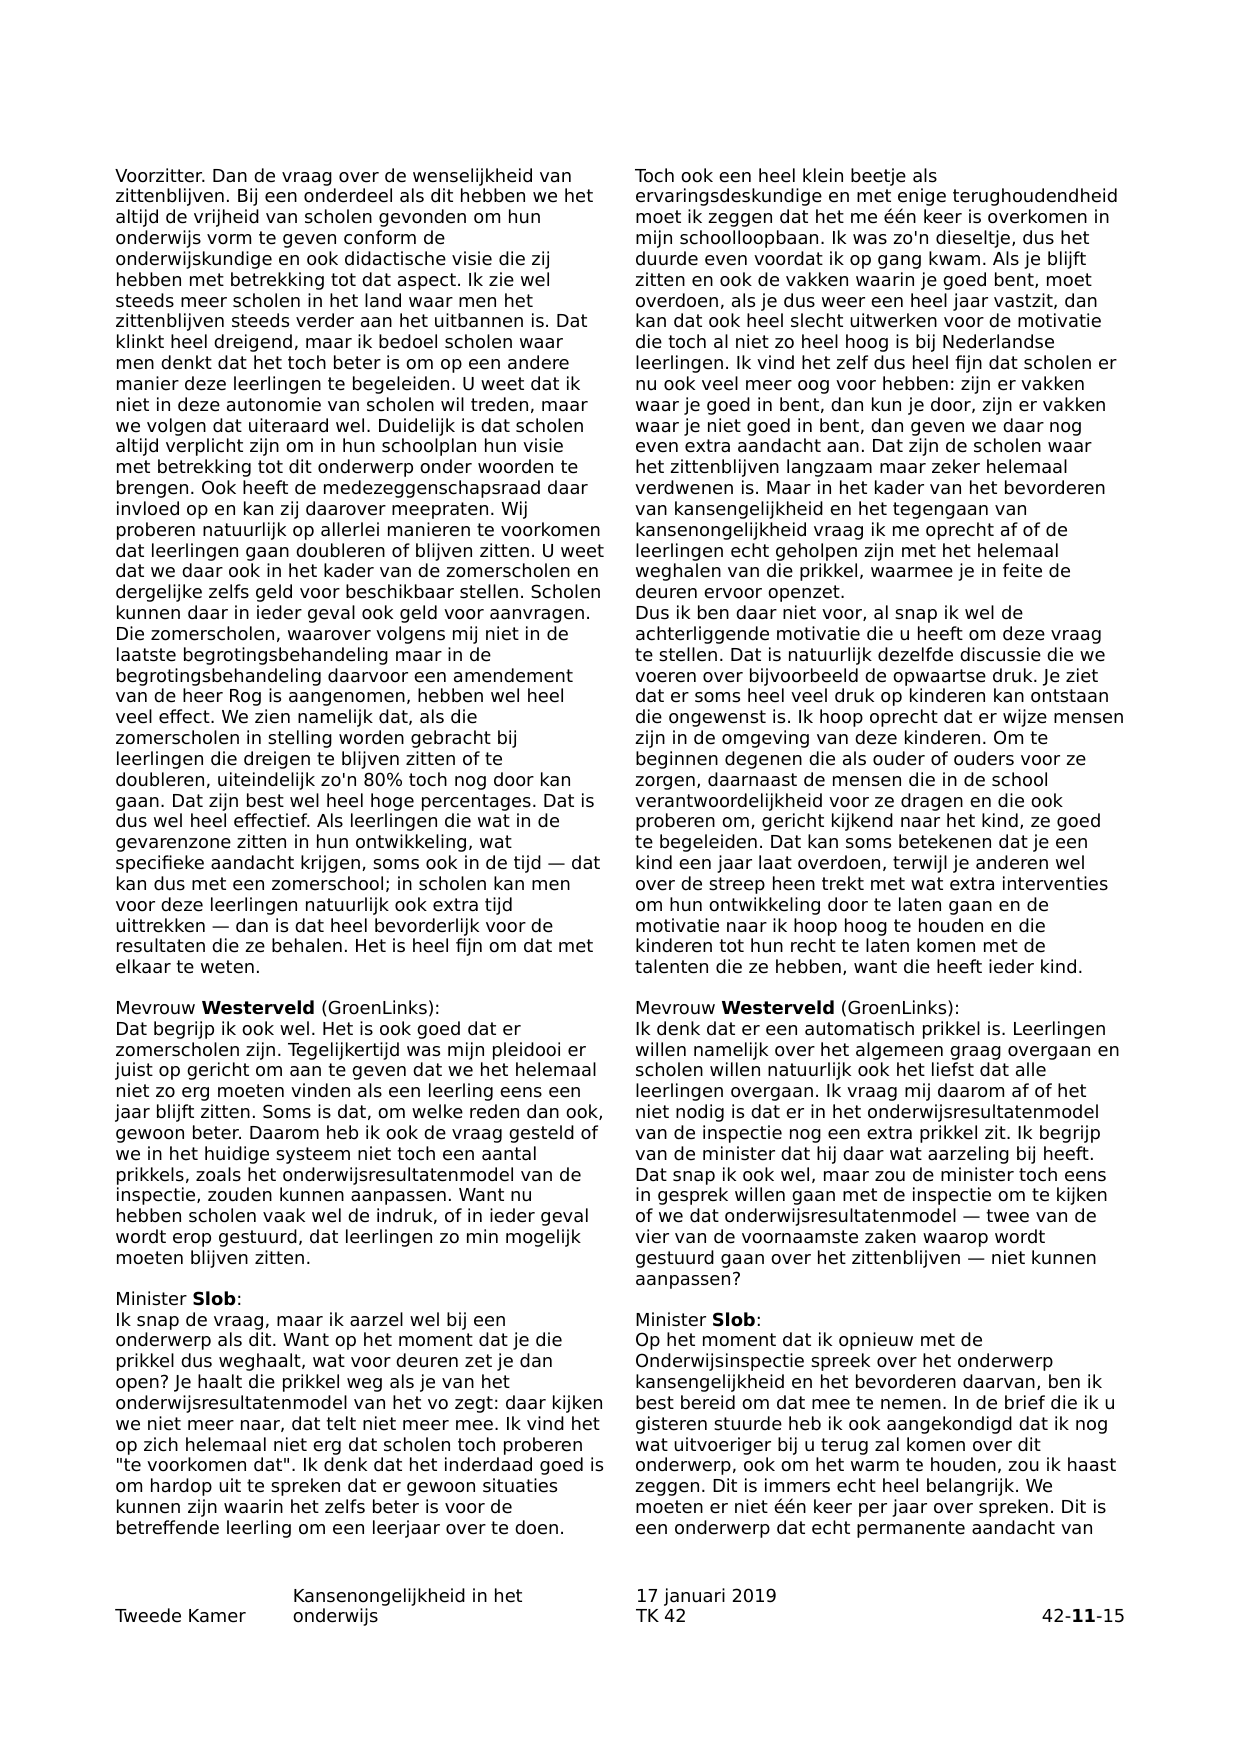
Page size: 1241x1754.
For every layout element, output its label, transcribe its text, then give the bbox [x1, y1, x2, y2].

text Die zomerscholen, waarover volgens mij niet in de laatste begrotingsbehandeling maar in de begrotingsbehandeling daarvoor een amendement van de heer Rog is aangenomen, hebben wel heel veel effect. We zien namelijk dat, als die zomerscholen in stelling worden gebracht bij leerlingen die dreigen te blijven zitten of te doubleren, uiteindelijk zo'n 80% toch nog door kan gaan. Dat zijn best wel heel hoge percentages. Dat is dus wel heel effectief. Als leerlingen die wat in de gevarenzone zitten in hun ontwikkeling, wat specifieke aandacht krijgen, soms ook in de tijd — dat kan dus met een zomerschool; in scholen kan men voor deze leerlingen natuurlijk ook extra tijd uittrekken — dan is dat heel bevorderlijk voor de resultaten die ze behalen. Het is heel fijn om dat met elkaar te weten. [115, 624, 605, 978]
text Op het moment dat ik opnieuw met de Onderwijsinspectie spreek over het onderwerp kansengelijkheid en het bevorderen daarvan, ben ik best bereid om dat mee te nemen. In de brief die ik u gisteren stuurde heb ik ook aangekondigd dat ik nog wat uitvoeriger bij u terug zal komen over dit onderwerp, ook om het warm te houden, zou ik haast zeggen. Dit is immers echt heel belangrijk. We moeten er niet één keer per jaar over spreken. Dit is een onderwerp dat echt permanente aandacht van [635, 1330, 1125, 1538]
text Minister Slob: [635, 1309, 1125, 1330]
text Toch ook een heel klein beetje als ervaringsdeskundige en met enige terughoudendheid moet ik zeggen dat het me één keer is overkomen in mijn schoolloopbaan. Ik was zo'n dieseltje, dus het duurde even voordat ik op gang kwam. Als je blijft zitten en ook de vakken waarin je goed bent, moet overdoen, als je dus weer een heel jaar vastzit, dan kan dat ook heel slecht uitwerken voor de motivatie die toch al niet zo heel hoog is bij Nederlandse leerlingen. Ik vind het zelf dus heel fijn dat scholen er nu ook veel meer oog voor hebben: zijn er vakken waar je goed in bent, dan kun je door, zijn er vakken waar je niet goed in bent, dan geven we daar nog even extra aandacht aan. Dat zijn de scholen waar het zittenblijven langzaam maar zeker helemaal verdwenen is. Maar in het kader van het bevorderen van kansengelijkheid en het tegengaan van kansenongelijkheid vraag ik me oprecht af of de leerlingen echt geholpen zijn met het helemaal weghalen van die prikkel, waarmee je in feite de deuren ervoor openzet. [635, 165, 1125, 603]
text Voorzitter. Dan de vraag over de wenselijkheid van zittenblijven. Bij een onderdeel als dit hebben we het altijd de vrijheid van scholen gevonden om hun onderwijs vorm te geven conform de onderwijskundige en ook didactische visie die zij hebben met betrekking tot dat aspect. Ik zie wel steeds meer scholen in het land waar men het zittenblijven steeds verder aan het uitbannen is. Dat klinkt heel dreigend, maar ik bedoel scholen waar men denkt dat het toch beter is om op een andere manier deze leerlingen te begeleiden. U weet dat ik niet in deze autonomie van scholen wil treden, maar we volgen dat uiteraard wel. Duidelijk is dat scholen altijd verplicht zijn om in hun schoolplan hun visie met betrekking tot dit onderwerp onder woorden te brengen. Ook heeft de medezeggenschapsraad daar invloed op en kan zij daarover meepraten. Wij proberen natuurlijk op allerlei manieren te voorkomen dat leerlingen gaan doubleren of blijven zitten. U weet dat we daar ook in het kader van de zomerscholen en dergelijke zelfs geld voor beschikbaar stellen. Scholen kunnen daar in ieder geval ook geld voor aanvragen. [115, 165, 605, 624]
text Ik denk dat er een automatisch prikkel is. Leerlingen willen namelijk over het algemeen graag overgaan en scholen willen natuurlijk ook het liefst dat alle leerlingen overgaan. Ik vraag mij daarom af of het niet nodig is dat er in het onderwijsresultatenmodel van de inspectie nog een extra prikkel zit. Ik begrijp van de minister dat hij daar wat aarzeling bij heeft. Dat snap ik ook wel, maar zou de minister toch eens in gesprek willen gaan met de inspectie om te kijken of we dat onderwijsresultatenmodel — twee van de vier van de voornaamste zaken waarop wordt gestuurd gaan over het zittenblijven — niet kunnen aanpassen? [635, 1018, 1125, 1289]
text Dus ik ben daar niet voor, al snap ik wel de achterliggende motivatie die u heeft om deze vraag te stellen. Dat is natuurlijk dezelfde discussie die we voeren over bijvoorbeeld de opwaartse druk. Je ziet dat er soms heel veel druk op kinderen kan ontstaan die ongewenst is. Ik hoop oprecht dat er wijze mensen zijn in de omgeving van deze kinderen. Om te beginnen degenen die als ouder of ouders voor ze zorgen, daarnaast de mensen die in de school verantwoordelijkheid voor ze dragen en die ook proberen om, gericht kijkend naar het kind, ze goed te begeleiden. Dat kan soms betekenen dat je een kind een jaar laat overdoen, terwijl je anderen wel over de streep heen trekt met wat extra interventies om hun ontwikkeling door te laten gaan en de motivatie naar ik hoop hoog te houden en die kinderen tot hun recht te laten komen met de talenten die ze hebben, want die heeft ieder kind. [635, 603, 1125, 978]
text Ik snap de vraag, maar ik aarzel wel bij een onderwerp als dit. Want op het moment dat je die prikkel dus weghaalt, wat voor deuren zet je dan open? Je haalt die prikkel weg als je van het onderwijsresultatenmodel van het vo zegt: daar kijken we niet meer naar, dat telt niet meer mee. Ik vind het op zich helemaal niet erg dat scholen toch proberen "te voorkomen dat". Ik denk dat het inderdaad goed is om hardop uit te spreken dat er gewoon situaties kunnen zijn waarin het zelfs beter is voor de betreffende leerling om een leerjaar over te doen. [115, 1309, 605, 1538]
text Minister Slob: [115, 1288, 605, 1309]
text Mevrouw Westerveld (GroenLinks): [115, 998, 605, 1018]
text Mevrouw Westerveld (GroenLinks): [635, 998, 1125, 1018]
text Dat begrijp ik ook wel. Het is ook goed dat er zomerscholen zijn. Tegelijkertijd was mijn pleidooi er juist op gericht om aan te geven dat we het helemaal niet zo erg moeten vinden als een leerling eens een jaar blijft zitten. Soms is dat, om welke reden dan ook, gewoon beter. Daarom heb ik ook de vraag gesteld of we in het huidige systeem niet toch een aantal prikkels, zoals het onderwijsresultatenmodel van de inspectie, zouden kunnen aanpassen. Want nu hebben scholen vaak wel de indruk, of in ieder geval wordt erop gestuurd, dat leerlingen zo min mogelijk moeten blijven zitten. [115, 1018, 605, 1268]
